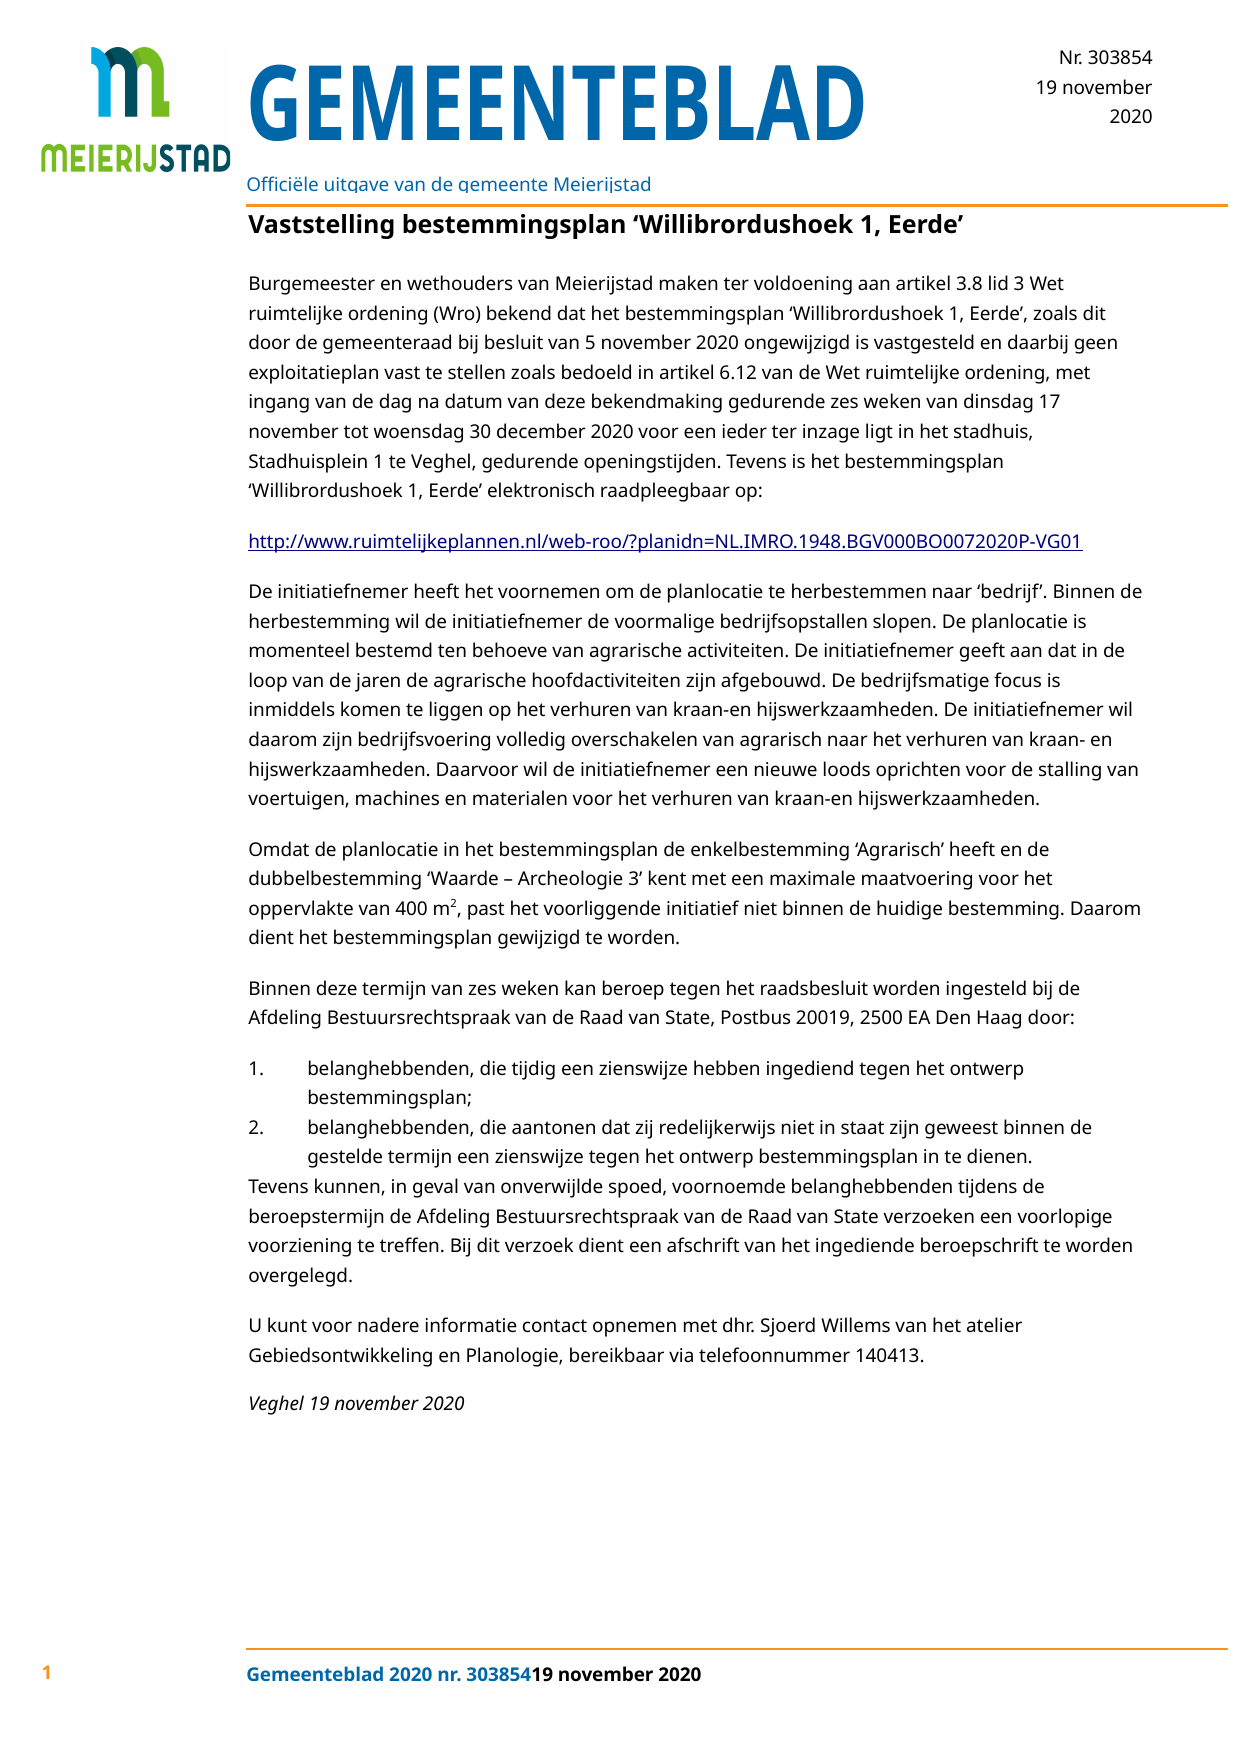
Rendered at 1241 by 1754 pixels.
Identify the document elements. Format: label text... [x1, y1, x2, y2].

text De initiatiefnemer heeft het voornemen om de planlocatie te herbestemmen naar ‘bedrijf’. Binnen de herbestemming wil de initiatiefnemer de voormalige bedrijfsopstallen slopen. De planlocatie is momenteel bestemd ten behoeve van agrarische activiteiten. De initiatiefnemer geeft aan dat in de loop van de jaren de agrarische hoofdactiviteiten zijn afgebouwd. De bedrijfsmatige focus is inmiddels komen te liggen op het verhuren van kraan-en hijswerkzaamheden. De initiatiefnemer wil daarom zijn bedrijfsvoering volledig overschakelen van agrarisch naar het verhuren van kraan- en hijswerkzaamheden. Daarvoor wil de initiatiefnemer een nieuwe loods oprichten voor de stalling van voertuigen, machines en materialen voor het verhuren van kraan-en hijswerkzaamheden. [248, 578, 1152, 811]
text Burgemeester en wethouders van Meierijstad maken ter voldoening aan artikel 3.8 lid 3 Wet ruimtelijke ordening (Wro) bekend dat het bestemmingsplan ‘Willibrordushoek 1, Eerde’, zoals dit door de gemeenteraad bij besluit van 5 november 2020 ongewijzigd is vastgesteld en daarbij geen exploitatieplan vast te stellen zoals bedoeld in artikel 6.12 van de Wet ruimtelijke ordening, met ingang van de dag na datum van deze bekendmaking gedurende zes weken van dinsdag 17 november tot woensdag 30 december 2020 voor een ieder ter inzage ligt in het stadhuis, Stadhuisplein 1 te Veghel, gedurende openingstijden. Tevens is het bestemmingsplan ‘Willibrordushoek 1, Eerde’ elektronisch raadpleegbaar op: [248, 270, 1152, 503]
text U kunt voor nadere informatie contact opnemen met dhr. Sjoerd Willems van het atelier Gebiedsontwikkeling en Planologie, bereikbaar via telefoonnummer 140413. [248, 1312, 1152, 1368]
text Tevens kunnen, in geval van onverwijlde spoed, voornoemde belanghebbenden tijdens de beroepstermijn de Afdeling Bestuursrechtspraak van de Raad van State verzoeken een voorlopige voorziening te treffen. Bij dit verzoek dient een afschrift van het ingediende beroepschrift te worden overgelegd. [248, 1173, 1152, 1288]
picture [41, 47, 231, 172]
list belanghebbenden, die aantonen dat zij redelijkerwijs niet in staat zijn geweest binnen de gestelde termijn een zienswijze tegen het ontwerp bestemmingsplan in te dienen. [248, 1114, 1152, 1169]
text Veghel 19 november 2020 [248, 1390, 1152, 1416]
text Binnen deze termijn van zes weken kan beroep tegen het raadsbesluit worden ingesteld bij de Afdeling Bestuursrechtspraak van de Raad van State, Postbus 20019, 2500 EA Den Haag door: [248, 975, 1152, 1030]
text http://www.ruimtelijkeplannen.nl/web-roo/?planidn=NL.IMRO.1948.BGV000BO0072020P-VG01 [248, 528, 1152, 553]
text Vaststelling bestemmingsplan ‘Willibrordushoek 1, Eerde’ [248, 207, 1152, 241]
list belanghebbenden, die tijdig een zienswijze hebben ingediend tegen het ontwerp bestemmingsplan; [248, 1055, 1152, 1110]
text Omdat de planlocatie in het bestemmingsplan de enkelbestemming ‘Agrarisch’ heeft en de dubbelbestemming ‘Waarde – Archeologie 3’ kent met een maximale maatvoering voor het oppervlakte van 400 m2, past het voorliggende initiatief niet binnen de huidige bestemming. Daarom dient het bestemmingsplan gewijzigd te worden. [248, 836, 1152, 950]
